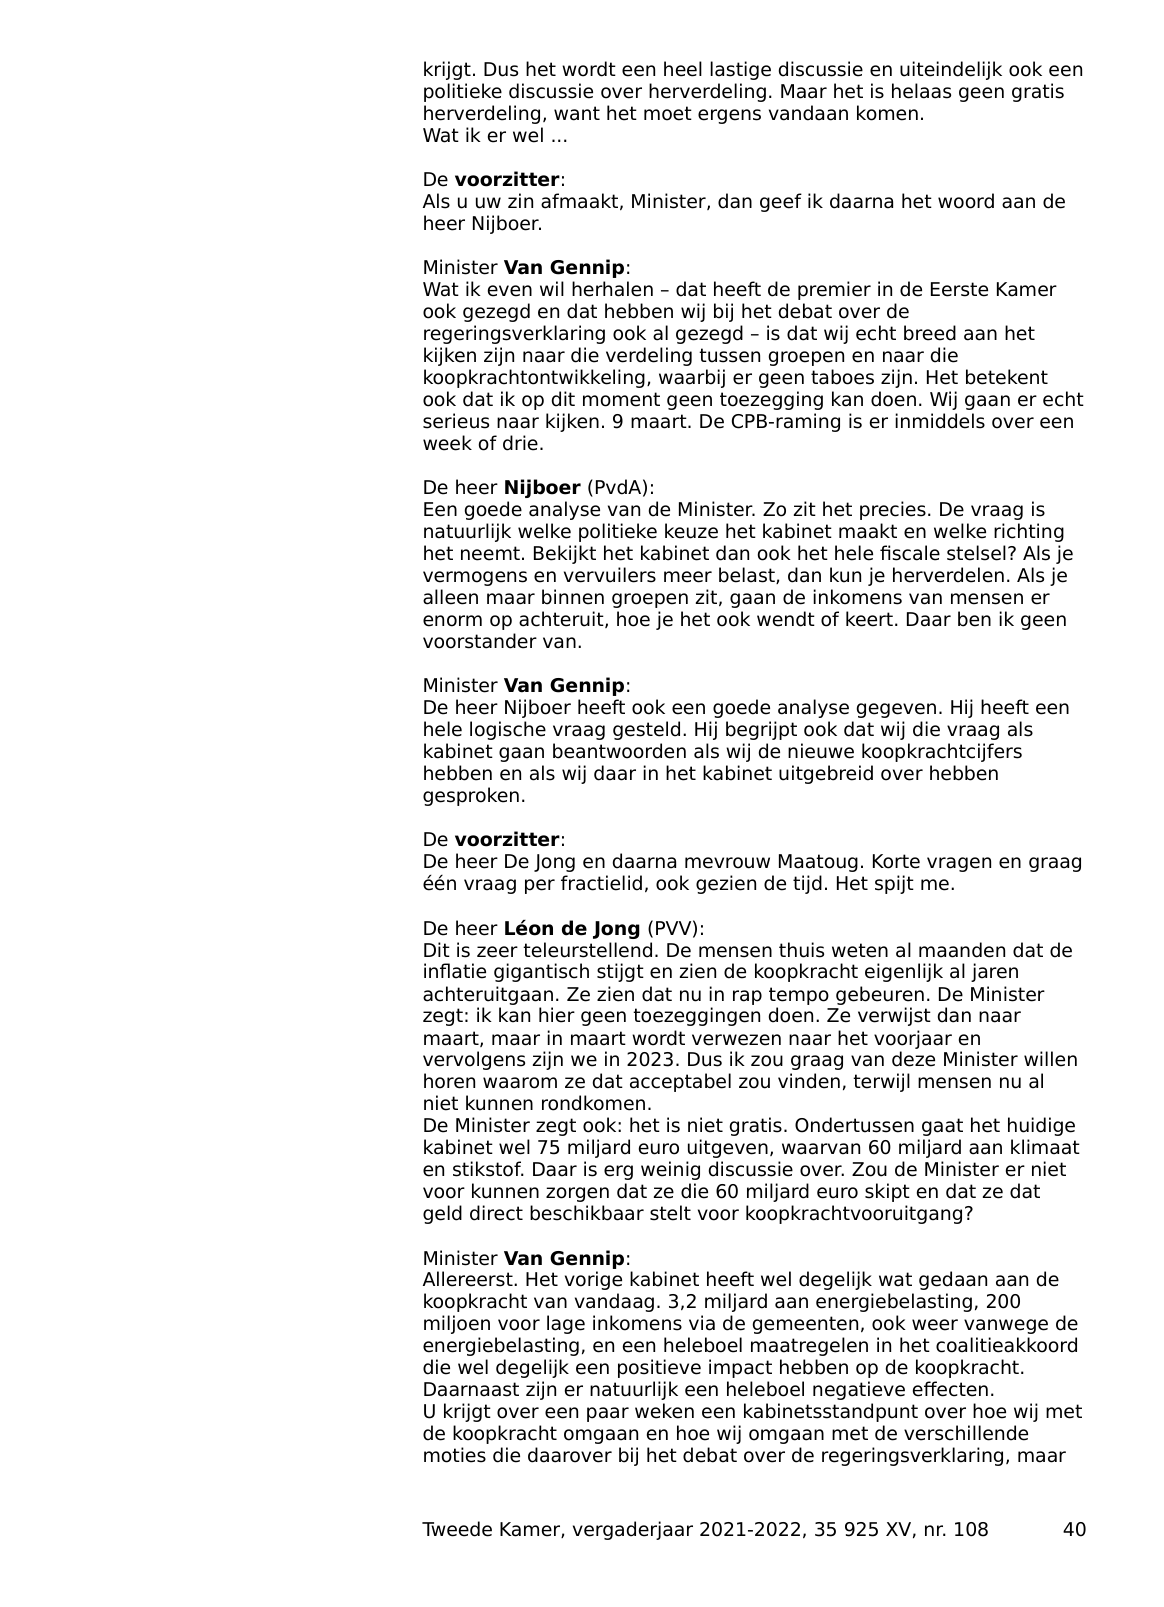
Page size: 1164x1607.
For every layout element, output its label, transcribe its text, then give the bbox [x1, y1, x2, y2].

text Minister Van Gennip: [422, 675, 1087, 697]
text De voorzitter: [422, 829, 1087, 851]
text De Minister zegt ook: het is niet gratis. Ondertussen gaat het huidige kabinet wel 75 miljard euro uitgeven, waarvan 60 miljard aan klimaat en stikstof. Daar is erg weinig discussie over. Zou de Minister er niet voor kunnen zorgen dat ze die 60 miljard euro skipt en dat ze dat geld direct beschikbaar stelt voor koopkrachtvooruitgang? [422, 1115, 1087, 1225]
text Een goede analyse van de Minister. Zo zit het precies. De vraag is natuurlijk welke politieke keuze het kabinet maakt en welke richting het neemt. Bekijkt het kabinet dan ook het hele fiscale stelsel? Als je vermogens en vervuilers meer belast, dan kun je herverdelen. Als je alleen maar binnen groepen zit, gaan de inkomens van mensen er enorm op achteruit, hoe je het ook wendt of keert. Daar ben ik geen voorstander van. [422, 499, 1087, 653]
text Allereerst. Het vorige kabinet heeft wel degelijk wat gedaan aan de koopkracht van vandaag. 3,2 miljard aan energiebelasting, 200 miljoen voor lage inkomens via de gemeenten, ook weer vanwege de energiebelasting, en een heleboel maatregelen in het coalitieakkoord die wel degelijk een positieve impact hebben op de koopkracht. Daarnaast zijn er natuurlijk een heleboel negatieve effecten. [422, 1269, 1087, 1401]
text Wat ik even wil herhalen – dat heeft de premier in de Eerste Kamer ook gezegd en dat hebben wij bij het debat over de regeringsverklaring ook al gezegd – is dat wij echt breed aan het kijken zijn naar die verdeling tussen groepen en naar die koopkrachtontwikkeling, waarbij er geen taboes zijn. Het betekent ook dat ik op dit moment geen toezegging kan doen. Wij gaan er echt serieus naar kijken. 9 maart. De CPB-raming is er inmiddels over een week of drie. [422, 279, 1087, 455]
text Als u uw zin afmaakt, Minister, dan geef ik daarna het woord aan de heer Nijboer. [422, 191, 1087, 235]
text De heer Léon de Jong (PVV): [422, 917, 1087, 939]
text krijgt. Dus het wordt een heel lastige discussie en uiteindelijk ook een politieke discussie over herverdeling. Maar het is helaas geen gratis herverdeling, want het moet ergens vandaan komen. [422, 59, 1087, 125]
text De heer Nijboer (PvdA): [422, 477, 1087, 499]
text Minister Van Gennip: [422, 1247, 1087, 1269]
text U krijgt over een paar weken een kabinetsstandpunt over hoe wij met de koopkracht omgaan en hoe wij omgaan met de verschillende moties die daarover bij het debat over de regeringsverklaring, maar [422, 1401, 1087, 1467]
text De voorzitter: [422, 169, 1087, 191]
text De heer De Jong en daarna mevrouw Maatoug. Korte vragen en graag één vraag per fractielid, ook gezien de tijd. Het spijt me. [422, 851, 1087, 895]
text Wat ik er wel ... [422, 125, 1087, 147]
text Minister Van Gennip: [422, 257, 1087, 279]
text Dit is zeer teleurstellend. De mensen thuis weten al maanden dat de inflatie gigantisch stijgt en zien de koopkracht eigenlijk al jaren achteruitgaan. Ze zien dat nu in rap tempo gebeuren. De Minister zegt: ik kan hier geen toezeggingen doen. Ze verwijst dan naar maart, maar in maart wordt verwezen naar het voorjaar en vervolgens zijn we in 2023. Dus ik zou graag van deze Minister willen horen waarom ze dat acceptabel zou vinden, terwijl mensen nu al niet kunnen rondkomen. [422, 939, 1087, 1115]
text De heer Nijboer heeft ook een goede analyse gegeven. Hij heeft een hele logische vraag gesteld. Hij begrijpt ook dat wij die vraag als kabinet gaan beantwoorden als wij de nieuwe koopkrachtcijfers hebben en als wij daar in het kabinet uitgebreid over hebben gesproken. [422, 697, 1087, 807]
